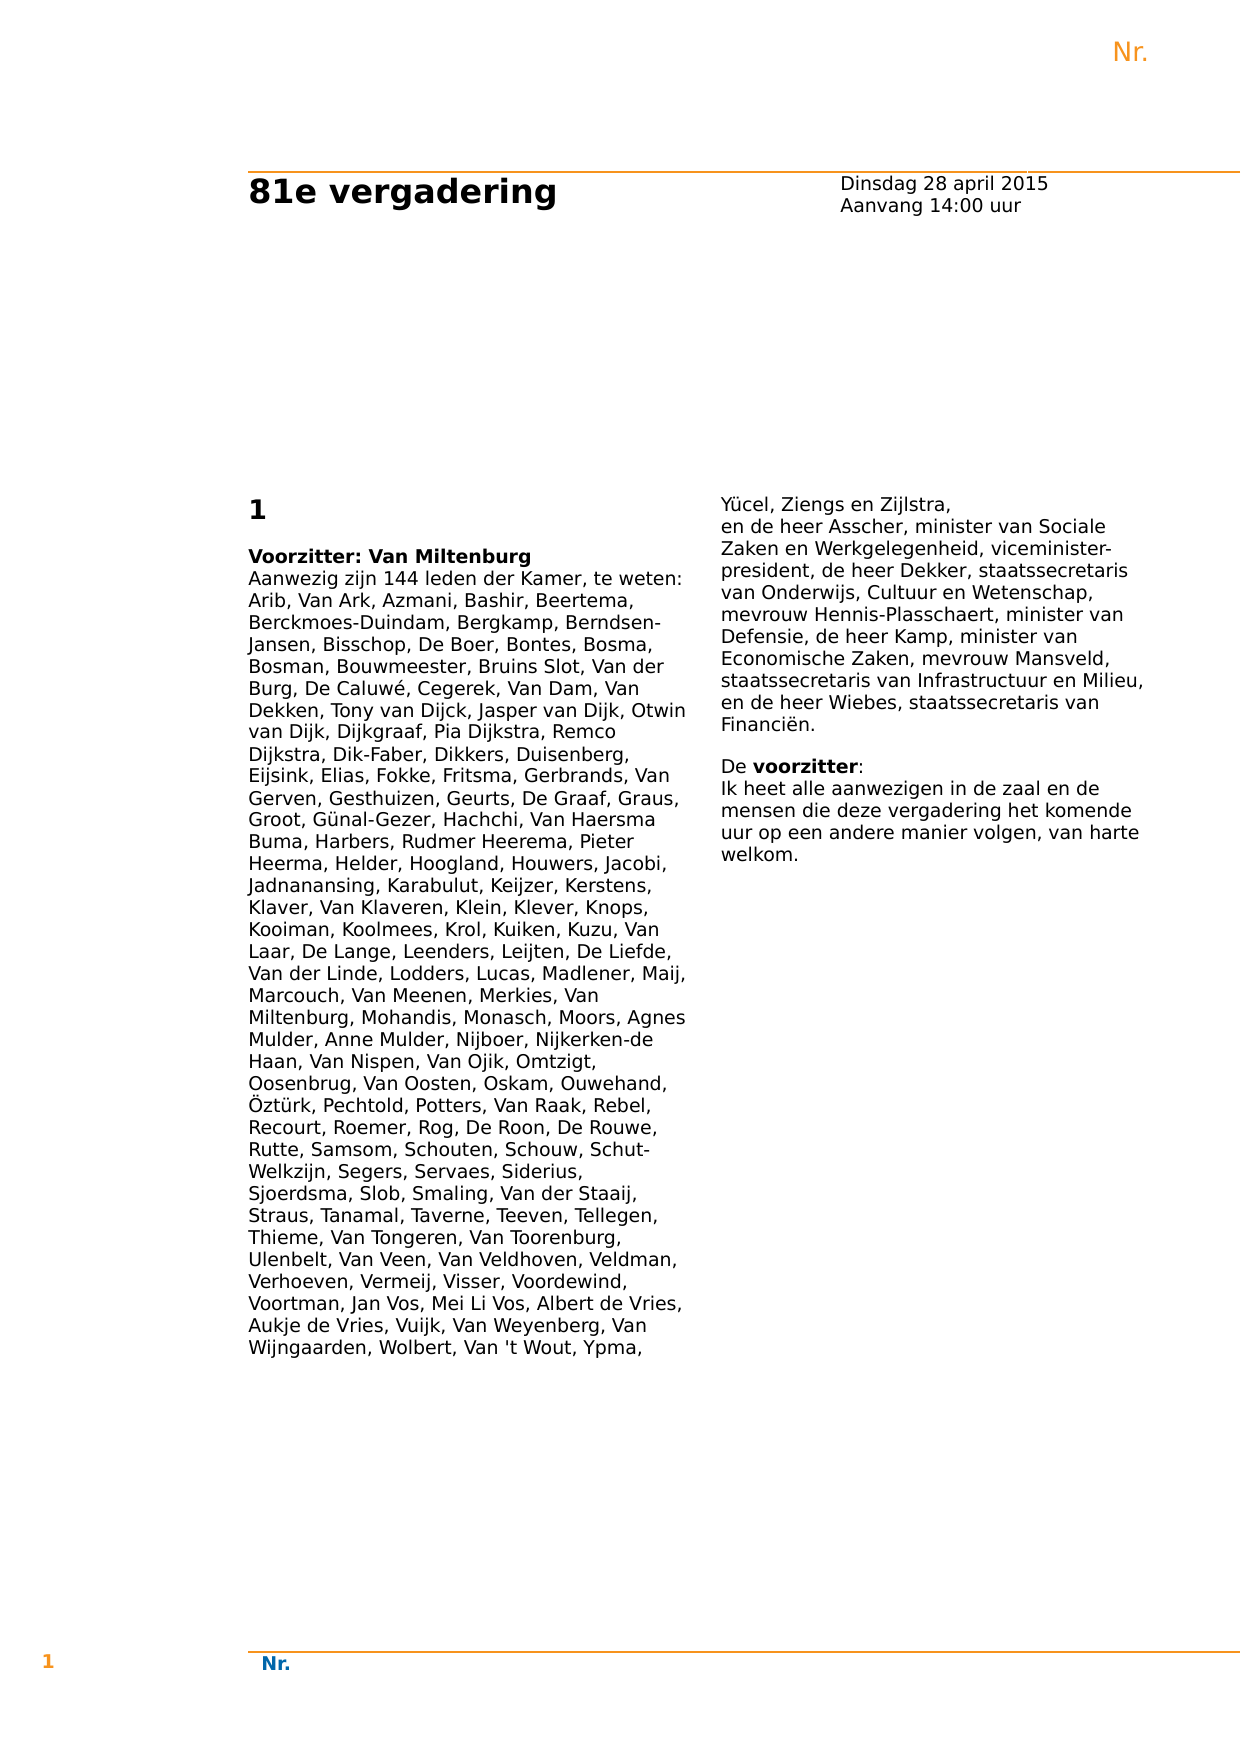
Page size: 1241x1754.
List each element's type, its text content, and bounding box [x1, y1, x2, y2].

text en de heer Asscher, minister van Sociale Zaken en Werkgelegenheid, viceminister-president, de heer Dekker, staatssecretaris van Onderwijs, Cultuur en Wetenschap, mevrouw Hennis-Plasschaert, minister van Defensie, de heer Kamp, minister van Economische Zaken, mevrouw Mansveld, staatssecretaris van Infrastructuur en Milieu, en de heer Wiebes, staatssecretaris van Financiën. [721, 516, 1163, 736]
text Yücel, Ziengs en Zijlstra, [721, 494, 1163, 516]
table_cell Aanvang 14:00 uur [840, 195, 1163, 217]
text Voorzitter: Van Miltenburg [248, 546, 691, 568]
text Aanwezig zijn 144 leden der Kamer, te weten: [248, 568, 691, 589]
table_header Dinsdag 28 april 2015 [840, 173, 1163, 195]
text Ik heet alle aanwezigen in de zaal en de mensen die deze vergadering het komende uur op een andere manier volgen, van harte welkom. [721, 778, 1163, 866]
table_header 81e vergadering [248, 173, 840, 217]
text Arib, Van Ark, Azmani, Bashir, Beertema, Berckmoes-Duindam, Bergkamp, Berndsen-Jansen, Bisschop, De Boer, Bontes, Bosma, Bosman, Bouwmeester, Bruins Slot, Van der Burg, De Caluwé, Cegerek, Van Dam, Van Dekken, Tony van Dijck, Jasper van Dijk, Otwin van Dijk, Dijkgraaf, Pia Dijkstra, Remco Dijkstra, Dik-Faber, Dikkers, Duisenberg, Eijsink, Elias, Fokke, Fritsma, Gerbrands, Van Gerven, Gesthuizen, Geurts, De Graaf, Graus, Groot, Günal-Gezer, Hachchi, Van Haersma Buma, Harbers, Rudmer Heerema, Pieter Heerma, Helder, Hoogland, Houwers, Jacobi, Jadnanansing, Karabulut, Keijzer, Kerstens, Klaver, Van Klaveren, Klein, Klever, Knops, Kooiman, Koolmees, Krol, Kuiken, Kuzu, Van Laar, De Lange, Leenders, Leijten, De Liefde, Van der Linde, Lodders, Lucas, Madlener, Maij, Marcouch, Van Meenen, Merkies, Van Miltenburg, Mohandis, Monasch, Moors, Agnes Mulder, Anne Mulder, Nijboer, Nijkerken-de Haan, Van Nispen, Van Ojik, Omtzigt, Oosenbrug, Van Oosten, Oskam, Ouwehand, Öztürk, Pechtold, Potters, Van Raak, Rebel, Recourt, Roemer, Rog, De Roon, De Rouwe, Rutte, Samsom, Schouten, Schouw, Schut-Welkzijn, Segers, Servaes, Siderius, Sjoerdsma, Slob, Smaling, Van der Staaij, Straus, Tanamal, Taverne, Teeven, Tellegen, Thieme, Van Tongeren, Van Toorenburg, Ulenbelt, Van Veen, Van Veldhoven, Veldman, Verhoeven, Vermeij, Visser, Voordewind, Voortman, Jan Vos, Mei Li Vos, Albert de Vries, Aukje de Vries, Vuijk, Van Weyenberg, Van Wijngaarden, Wolbert, Van 't Wout, Ypma, [248, 589, 691, 1359]
text De voorzitter: [721, 756, 1163, 778]
title 1 [248, 494, 691, 526]
